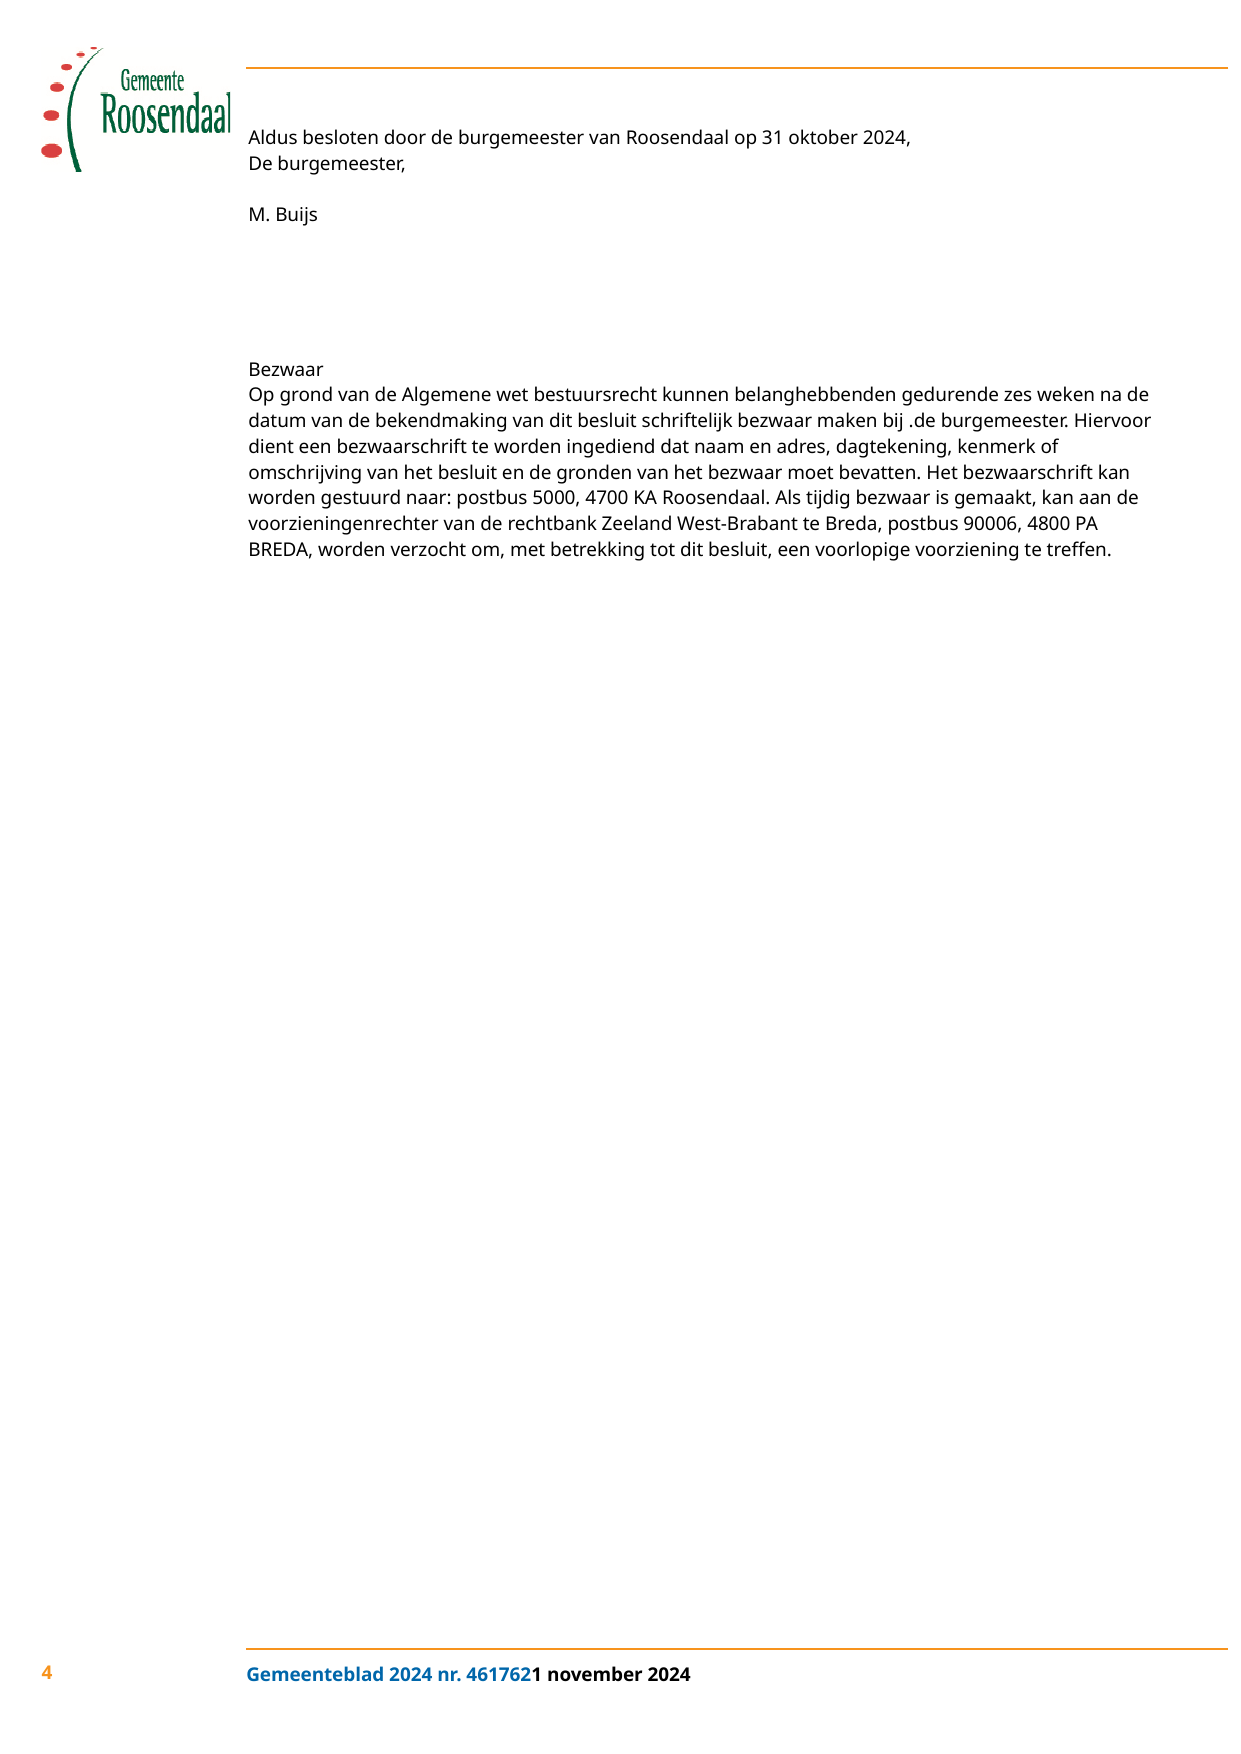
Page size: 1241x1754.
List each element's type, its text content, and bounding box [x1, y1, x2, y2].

text De burgemeester, [248, 150, 1152, 176]
text M. Buijs [248, 202, 1152, 227]
text Aldus besloten door de burgemeester van Roosendaal op 31 oktober 2024, [248, 124, 1152, 150]
text datum van de bekendmaking van dit besluit schriftelijk bezwaar maken bij .de burgemeester. Hiervoor dient een bezwaarschrift te worden ingediend dat naam en adres, dagtekening, kenmerk of omschrijving van het besluit en de gronden van het bezwaar moet bevatten. Het bezwaarschrift kan worden gestuurd naar: postbus 5000, 4700 KA Roosendaal. Als tijdig bezwaar is gemaakt, kan aan de voorzieningenrechter van de rechtbank Zeeland West-Brabant te Breda, postbus 90006, 4800 PA BREDA, worden verzocht om, met betrekking tot dit besluit, een voorlopige voorziening te treffen. [248, 407, 1152, 562]
picture [41, 47, 231, 172]
text Op grond van de Algemene wet bestuursrecht kunnen belanghebbenden gedurende zes weken na de [248, 382, 1152, 407]
text Bezwaar [248, 356, 1152, 382]
